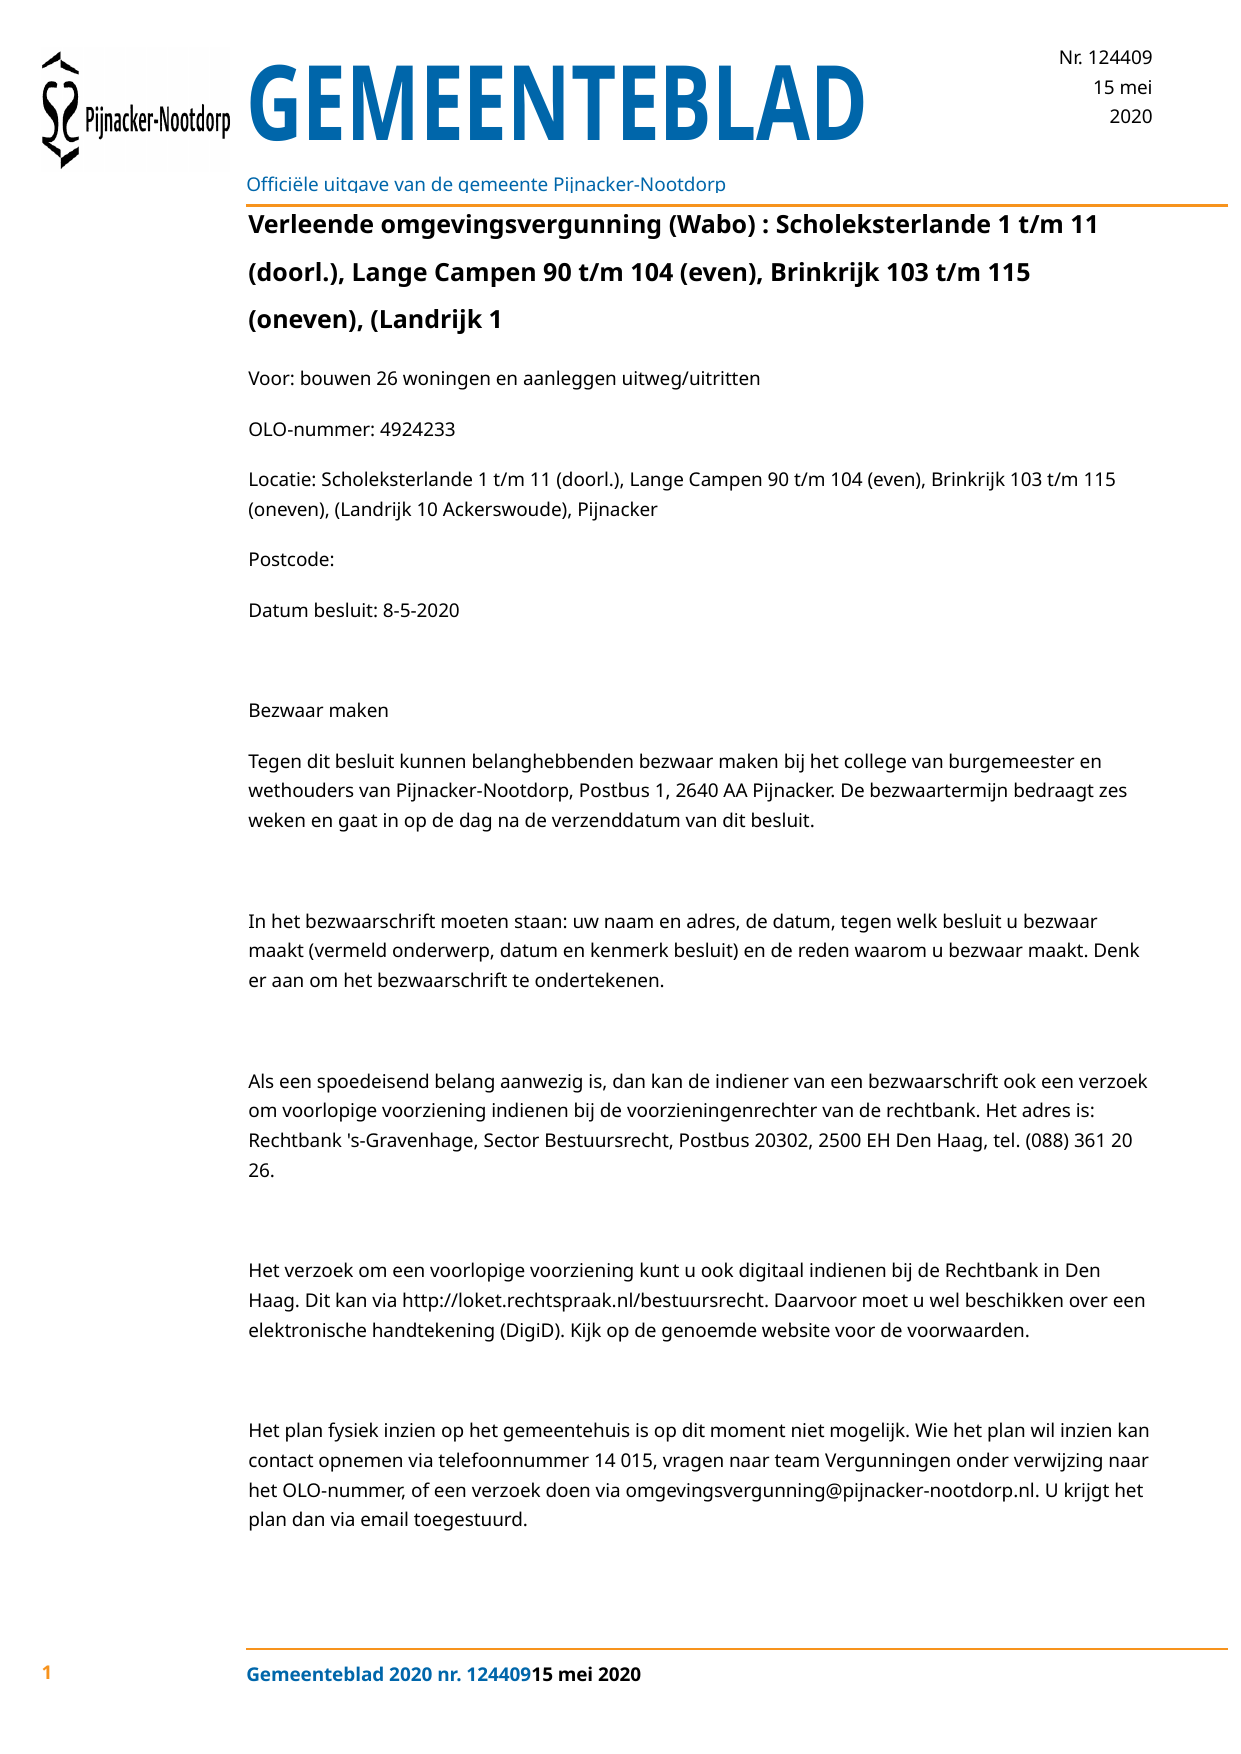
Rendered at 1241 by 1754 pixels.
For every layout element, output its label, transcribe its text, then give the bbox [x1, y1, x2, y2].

text In het bezwaarschrift moeten staan: uw naam en adres, de datum, tegen welk besluit u bezwaar maakt (vermeld onderwerp, datum en kenmerk besluit) en de reden waarom u bezwaar maakt. Denk er aan om het bezwaarschrift te ondertekenen. [248, 908, 1152, 993]
text Postcode: [248, 546, 1152, 572]
text Voor: bouwen 26 woningen en aanleggen uitweg/uitritten [248, 366, 1152, 391]
text Verleende omgevingsvergunning (Wabo) : Scholeksterlande 1 t/m 11 (doorl.), Lange Campen 90 t/m 104 (even), Brinkrijk 103 t/m 115 (oneven), (Landrijk 1 [248, 207, 1152, 336]
text Bezwaar maken [248, 698, 1152, 723]
picture [41, 47, 231, 172]
text Locatie: Scholeksterlande 1 t/m 11 (doorl.), Lange Campen 90 t/m 104 (even), Brinkrijk 103 t/m 115 (oneven), (Landrijk 10 Ackerswoude), Pijnacker [248, 466, 1152, 522]
text Tegen dit besluit kunnen belanghebbenden bezwaar maken bij het college van burgemeester en wethouders van Pijnacker-Nootdorp, Postbus 1, 2640 AA Pijnacker. De bezwaartermijn bedraagt zes weken en gaat in op de dag na de verzenddatum van dit besluit. [248, 748, 1152, 833]
text Als een spoedeisend belang aanwezig is, dan kan de indiener van een bezwaarschrift ook een verzoek om voorlopige voorziening indienen bij de voorzieningenrechter van de rechtbank. Het adres is: Rechtbank 's-Gravenhage, Sector Bestuursrecht, Postbus 20302, 2500 EH Den Haag, tel. (088) 361 20 26. [248, 1068, 1152, 1182]
text Het verzoek om een voorlopige voorziening kunt u ook digitaal indienen bij de Rechtbank in Den Haag. Dit kan via http://loket.rechtspraak.nl/bestuursrecht. Daarvoor moet u wel beschikken over een elektronische handtekening (DigiD). Kijk op de genoemde website voor de voorwaarden. [248, 1258, 1152, 1342]
text OLO-nummer: 4924233 [248, 416, 1152, 442]
text Datum besluit: 8-5-2020 [248, 597, 1152, 622]
text Het plan fysiek inzien op het gemeentehuis is op dit moment niet mogelijk. Wie het plan wil inzien kan contact opnemen via telefoonnummer 14 015, vragen naar team Vergunningen onder verwijzing naar het OLO-nummer, of een verzoek doen via omgevingsvergunning@pijnacker-nootdorp.nl. U krijgt het plan dan via email toegestuurd. [248, 1418, 1152, 1532]
